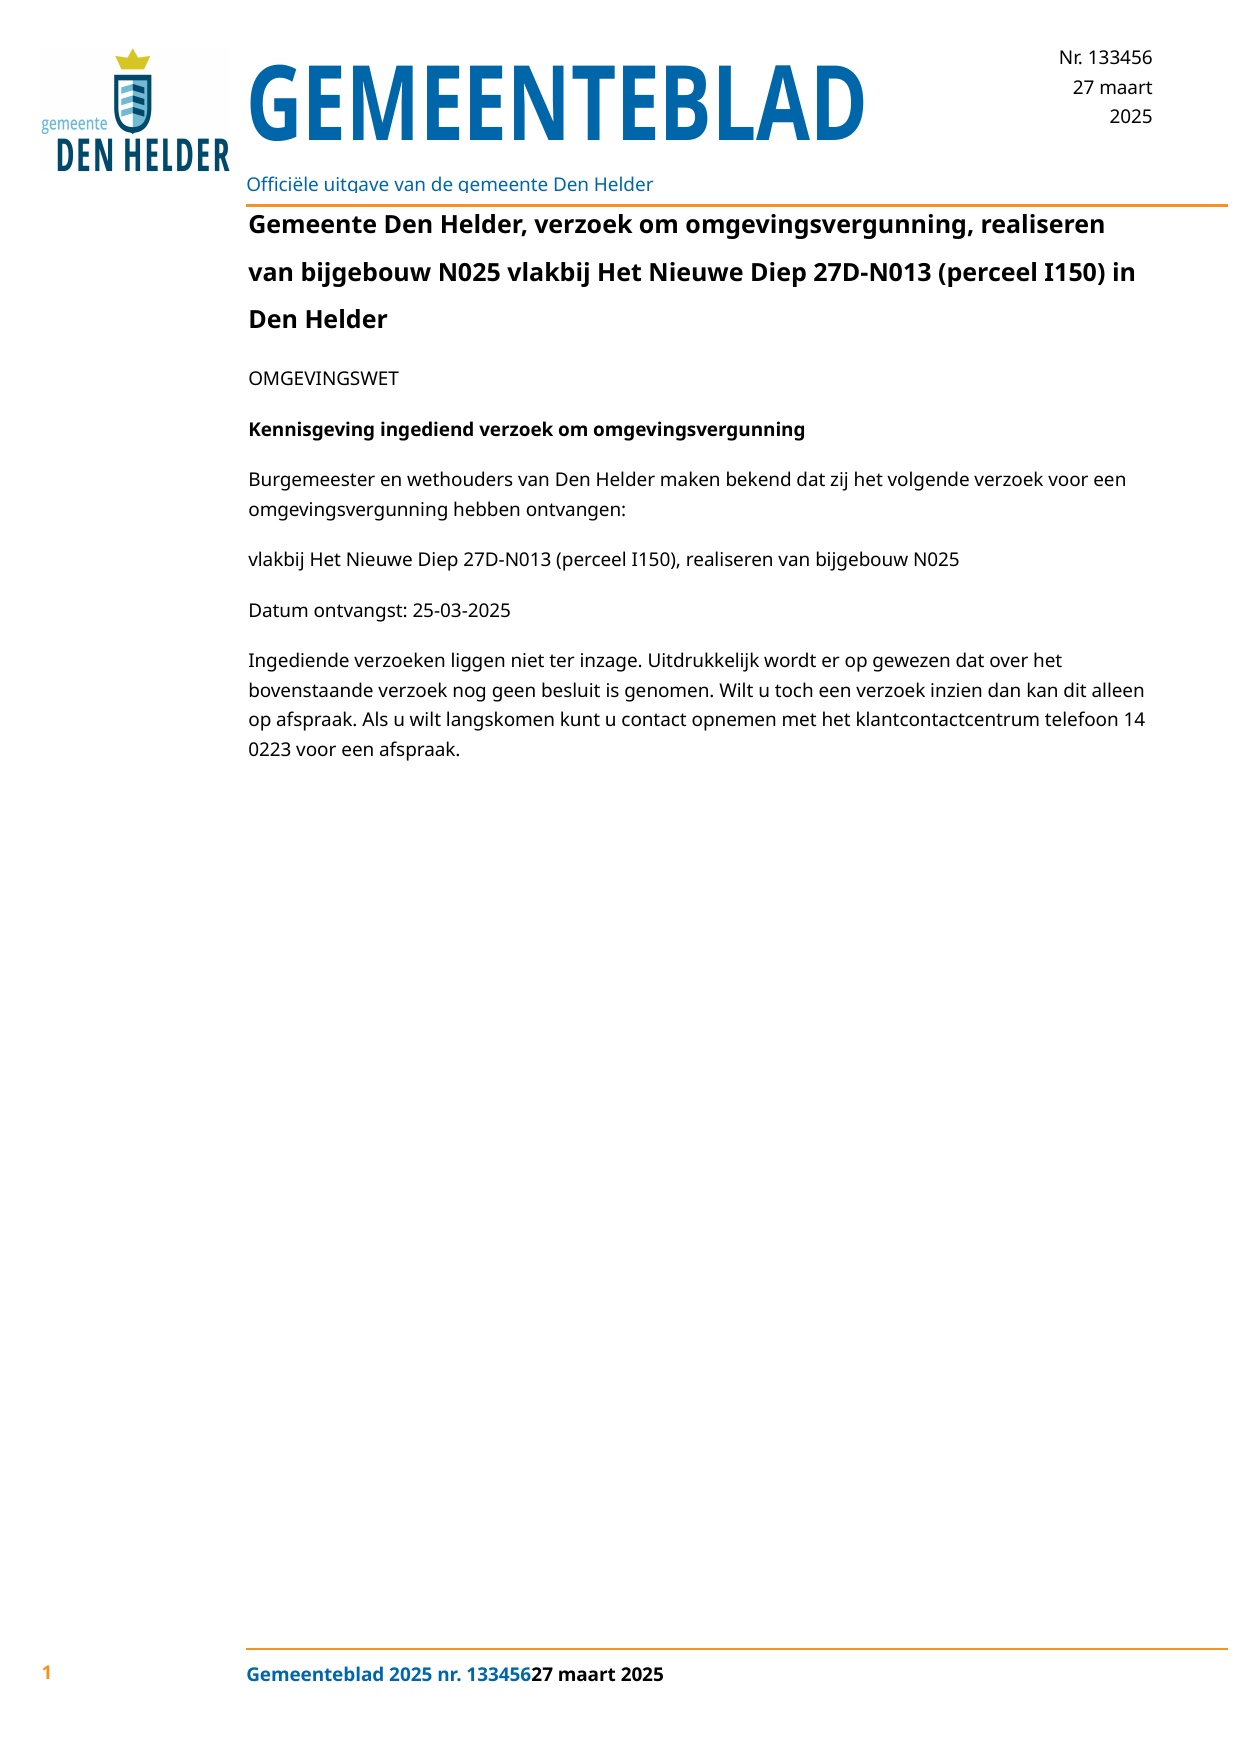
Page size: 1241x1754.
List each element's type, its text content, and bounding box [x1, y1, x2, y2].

picture [182, 144, 187, 165]
text Burgemeester en wethouders van Den Helder maken bekend dat zij het volgende verzoek voor een omgevingsvergunning hebben ontvangen: [248, 466, 1152, 522]
picture [220, 160, 224, 172]
text OMGEVINGSWET [248, 366, 1152, 391]
text Ingediende verzoeken liggen niet ter inzage. Uitdrukkelijk wordt er op gewezen dat over het bovenstaande verzoek nog geen besluit is genomen. Wilt u toch een verzoek inzien dan kan dit alleen op afspraak. Als u wilt langskomen kunt u contact opnemen met het klantcontactcentrum telefoon 14 0223 voor een afspraak. [248, 647, 1152, 762]
text Gemeente Den Helder, verzoek om omgevingsvergunning, realiseren van bijgebouw N025 vlakbij Het Nieuwe Diep 27D-N013 (perceel I150) in Den Helder [248, 207, 1152, 336]
picture [63, 144, 68, 165]
picture [41, 47, 231, 172]
picture [130, 157, 135, 172]
text vlakbij Het Nieuwe Diep 27D-N013 (perceel I150), realiseren van bijgebouw N025 [248, 546, 1152, 572]
text Datum ontvangst: 25-03-2025 [248, 597, 1152, 622]
picture [100, 154, 106, 172]
text Kennisgeving ingediend verzoek om omgevingsvergunning [248, 416, 1152, 442]
